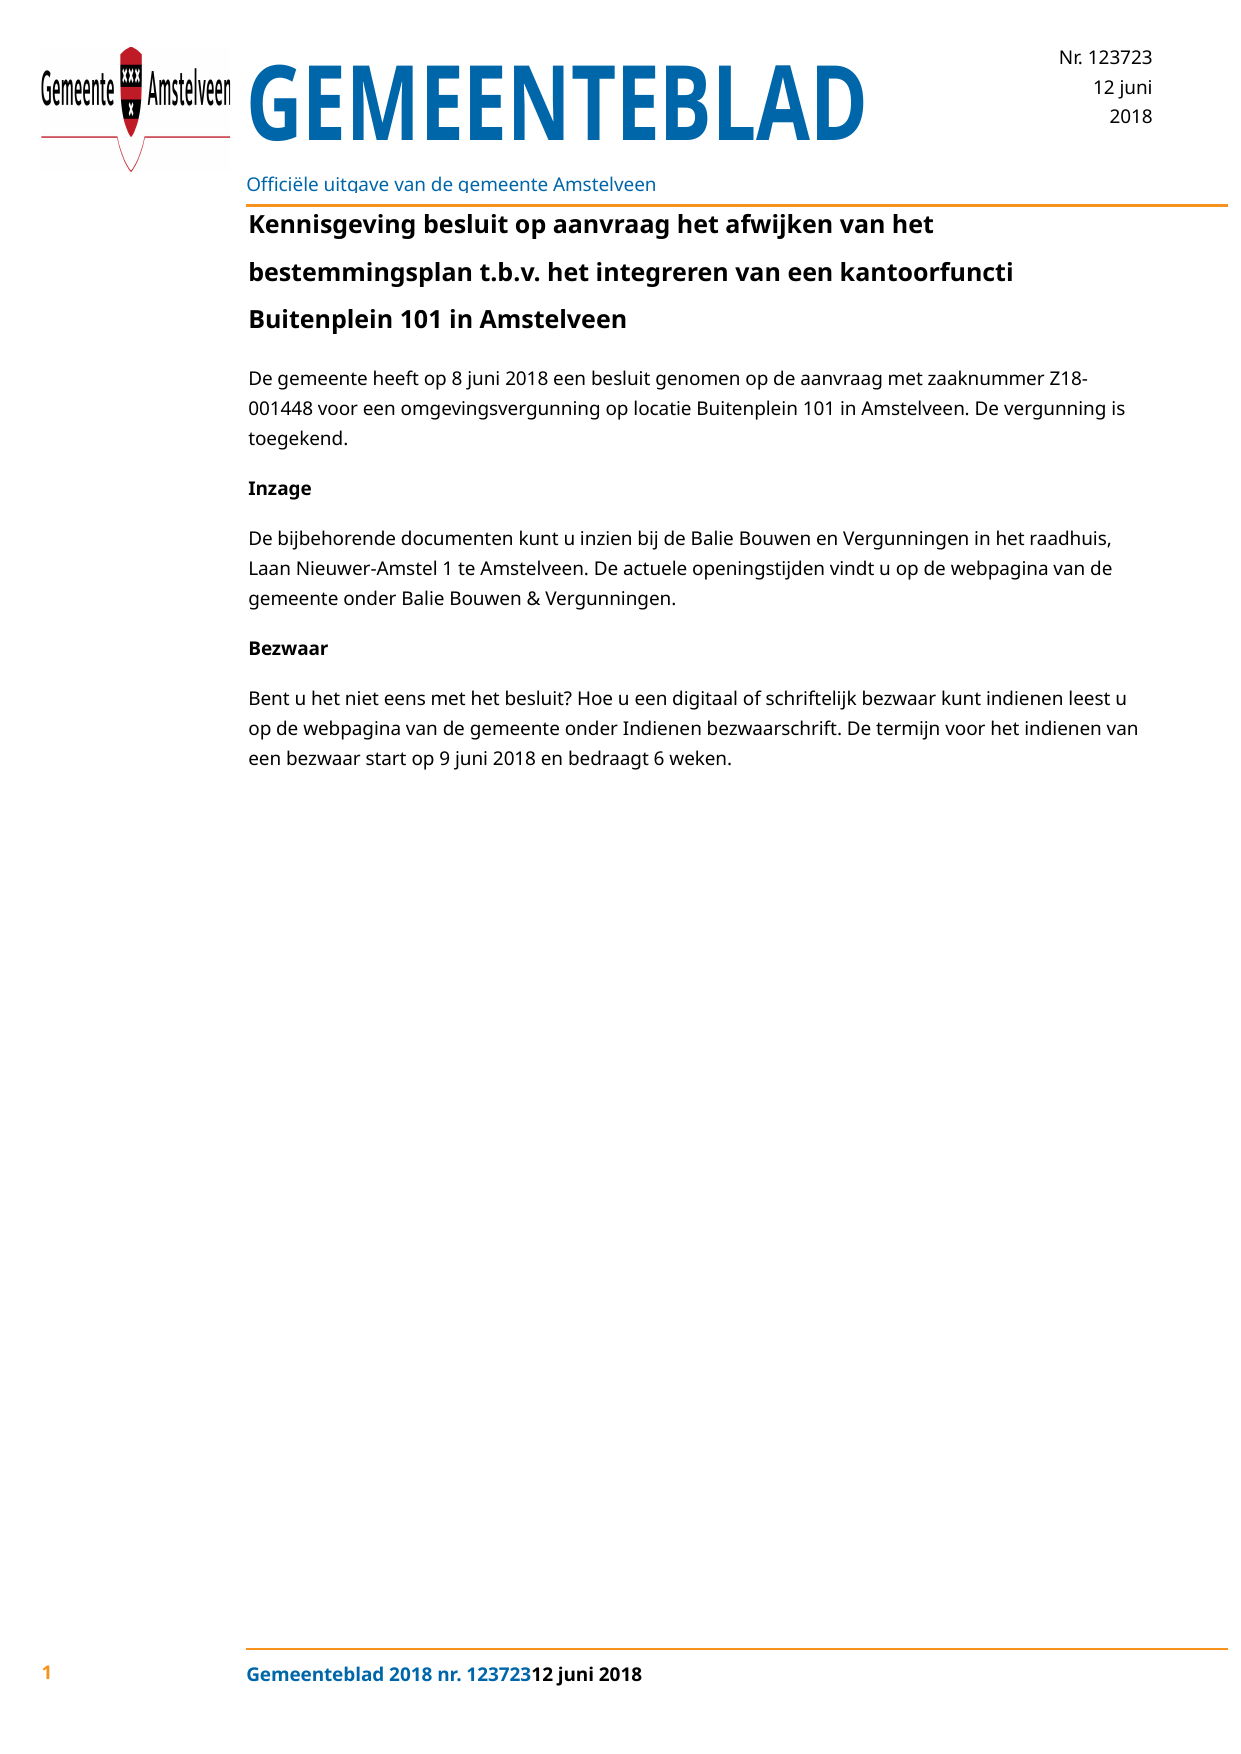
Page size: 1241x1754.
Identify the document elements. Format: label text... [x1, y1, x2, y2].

text Inzage [248, 475, 1152, 501]
picture [41, 47, 231, 172]
text Bent u het niet eens met het besluit? Hoe u een digitaal of schriftelijk bezwaar kunt indienen leest u op de webpagina van de gemeente onder Indienen bezwaarschrift. De termijn voor het indienen van een bezwaar start op 9 juni 2018 en bedraagt 6 weken. [248, 686, 1152, 770]
text Kennisgeving besluit op aanvraag het afwijken van het bestemmingsplan t.b.v. het integreren van een kantoorfuncti Buitenplein 101 in Amstelveen [248, 207, 1152, 336]
text Bezwaar [248, 635, 1152, 661]
text De gemeente heeft op 8 juni 2018 een besluit genomen op de aanvraag met zaaknummer Z18-001448 voor een omgevingsvergunning op locatie Buitenplein 101 in Amstelveen. De vergunning is toegekend. [248, 366, 1152, 450]
text De bijbehorende documenten kunt u inzien bij de Balie Bouwen en Vergunningen in het raadhuis, Laan Nieuwer-Amstel 1 te Amstelveen. De actuele openingstijden vindt u op de webpagina van de gemeente onder Balie Bouwen & Vergunningen. [248, 526, 1152, 610]
